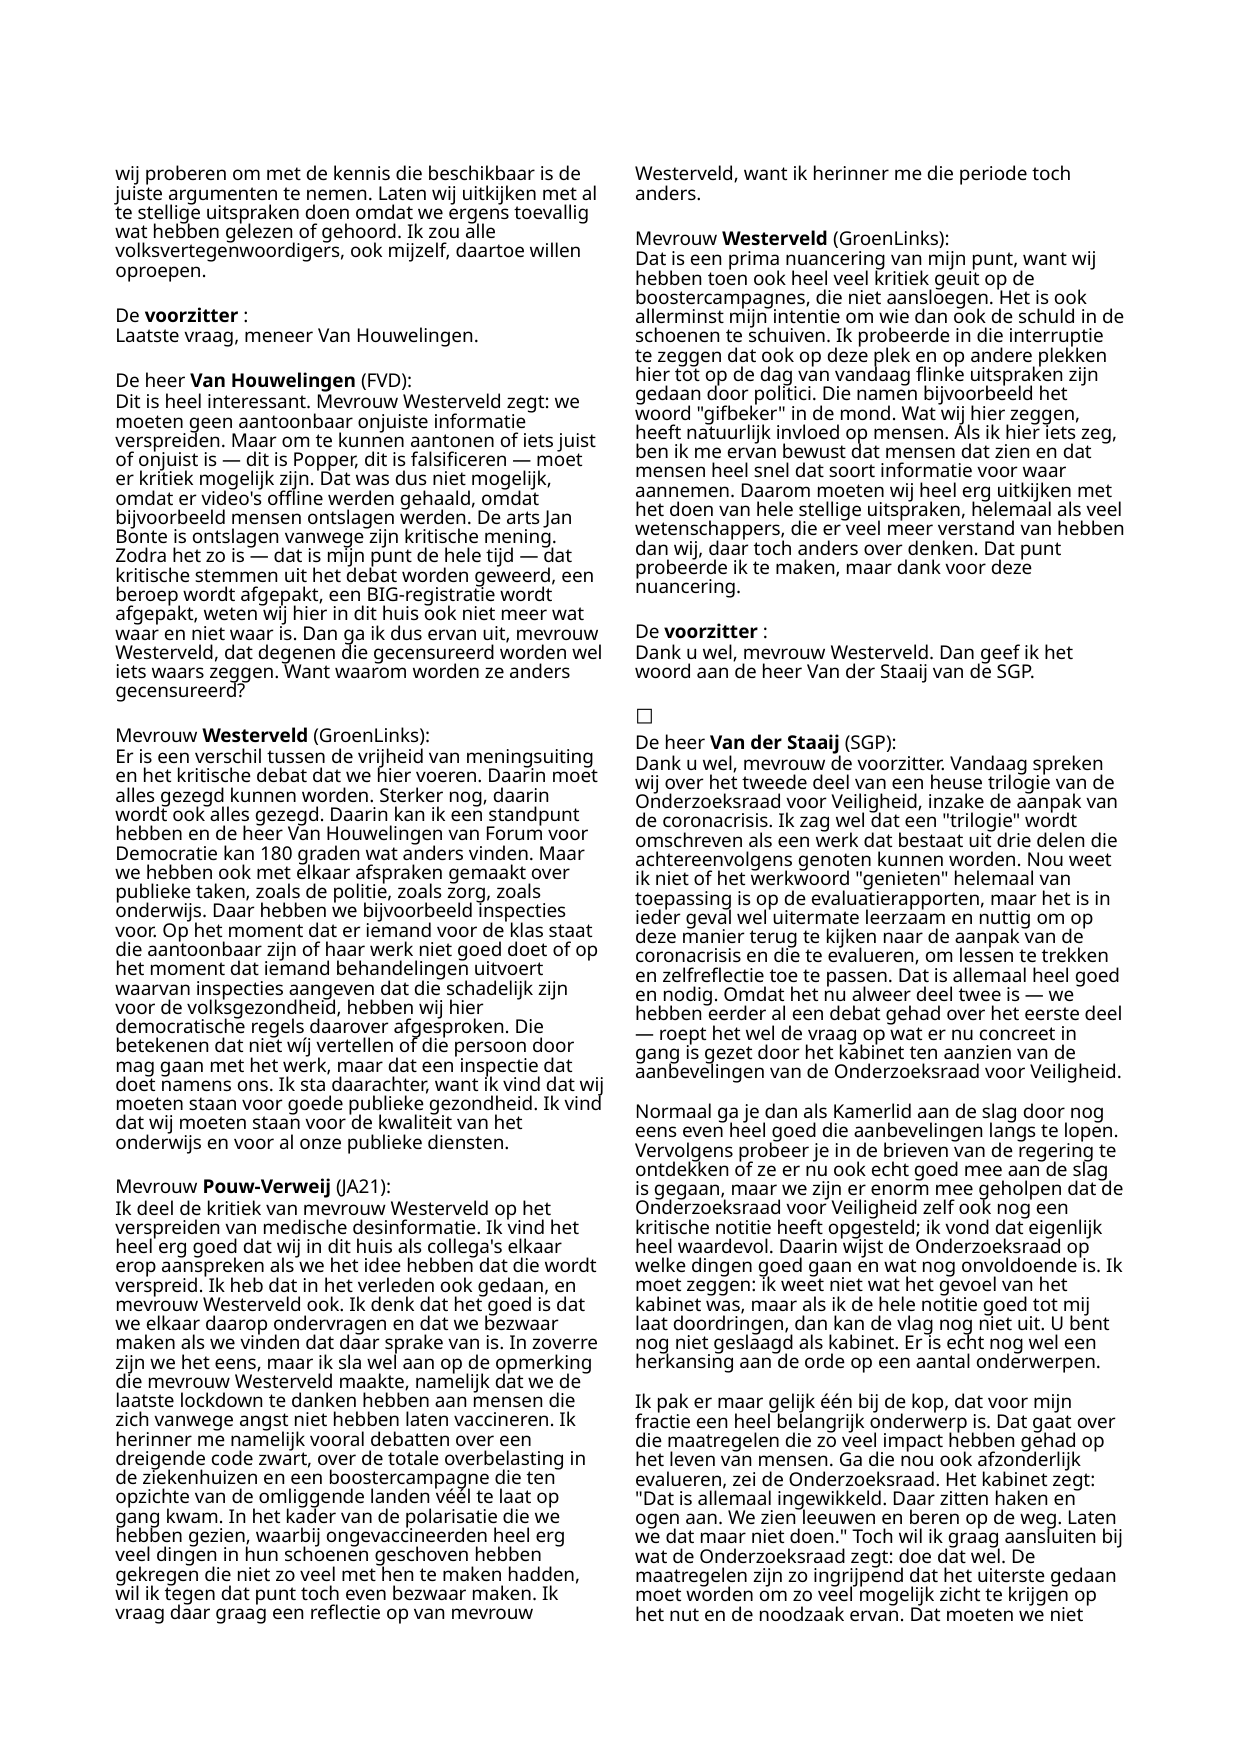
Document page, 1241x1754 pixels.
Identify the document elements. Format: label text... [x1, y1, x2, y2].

text Ik pak er maar gelijk één bij de kop, dat voor mijn fractie een heel belangrijk onderwerp is. Dat gaat over die maatregelen die zo veel impact hebben gehad op het leven van mensen. Ga die nou ook afzonderlijk evalueren, zei de Onderzoeksraad. Het kabinet zegt: "Dat is allemaal ingewikkeld. Daar zitten haken en ogen aan. We zien leeuwen en beren op de weg. Laten we dat maar niet doen." Toch wil ik graag aansluiten bij wat de Onderzoeksraad zegt: doe dat wel. De maatregelen zijn zo ingrijpend dat het uiterste gedaan moet worden om zo veel mogelijk zicht te krijgen op het nut en de noodzaak ervan. Dat moeten we niet [635, 1393, 1125, 1625]
text Dit is heel interessant. Mevrouw Westerveld zegt: we moeten geen aantoonbaar onjuiste informatie verspreiden. Maar om te kunnen aantonen of iets juist of onjuist is — dit is Popper, dit is falsificeren — moet er kritiek mogelijk zijn. Dat was dus niet mogelijk, omdat er video's offline werden gehaald, omdat bijvoorbeeld mensen ontslagen werden. De arts Jan Bonte is ontslagen vanwege zijn kritische mening. Zodra het zo is — dat is mijn punt de hele tijd — dat kritische stemmen uit het debat worden geweerd, een beroep wordt afgepakt, een BIG-registratie wordt afgepakt, weten wij hier in dit huis ook niet meer wat waar en niet waar is. Dan ga ik dus ervan uit, mevrouw Westerveld, dat degenen die gecensureerd worden wel iets waars zeggen. Want waarom worden ze anders gecensureerd? [115, 393, 605, 702]
text Er is een verschil tussen de vrijheid van meningsuiting en het kritische debat dat we hier voeren. Daarin moet alles gezegd kunnen worden. Sterker nog, daarin wordt ook alles gezegd. Daarin kan ik een standpunt hebben en de heer Van Houwelingen van Forum voor Democratie kan 180 graden wat anders vinden. Maar we hebben ook met elkaar afspraken gemaakt over publieke taken, zoals de politie, zoals zorg, zoals onderwijs. Daar hebben we bijvoorbeeld inspecties voor. Op het moment dat er iemand voor de klas staat die aantoonbaar zijn of haar werk niet goed doet of op het moment dat iemand behandelingen uitvoert waarvan inspecties aangeven dat die schadelijk zijn voor de volksgezondheid, hebben wij hier democratische regels daarover afgesproken. Die betekenen dat niet wíj vertellen of die persoon door mag gaan met het werk, maar dat een inspectie dat doet namens ons. Ik sta daarachter, want ik vind dat wij moeten staan voor goede publieke gezondheid. Ik vind dat wij moeten staan voor de kwaliteit van het onderwijs en voor al onze publieke diensten. [115, 748, 605, 1153]
text Dank u wel, mevrouw Westerveld. Dan geef ik het woord aan de heer Van der Staaij van de SGP. [635, 644, 1125, 682]
text De voorzitter : [635, 618, 1125, 644]
text wij proberen om met de kennis die beschikbaar is de juiste argumenten te nemen. Laten wij uitkijken met al te stellige uitspraken doen omdat we ergens toevallig wat hebben gelezen of gehoord. Ik zou alle volksvertegenwoordigers, ook mijzelf, daartoe willen oproepen. [115, 165, 605, 281]
text Ik deel de kritiek van mevrouw Westerveld op het verspreiden van medische desinformatie. Ik vind het heel erg goed dat wij in dit huis als collega's elkaar erop aanspreken als we het idee hebben dat die wordt verspreid. Ik heb dat in het verleden ook gedaan, en mevrouw Westerveld ook. Ik denk dat het goed is dat we elkaar daarop ondervragen en dat we bezwaar maken als we vinden dat daar sprake van is. In zoverre zijn we het eens, maar ik sla wel aan op de opmerking die mevrouw Westerveld maakte, namelijk dat we de laatste lockdown te danken hebben aan mensen die zich vanwege angst niet hebben laten vaccineren. Ik herinner me namelijk vooral debatten over een dreigende code zwart, over de totale overbelasting in de ziekenhuizen en een boostercampagne die ten opzichte van de omliggende landen véél te laat op gang kwam. In het kader van de polarisatie die we hebben gezien, waarbij ongevaccineerden heel erg veel dingen in hun schoenen geschoven hebben gekregen die niet zo veel met hen te maken hadden, wil ik tegen dat punt toch even bezwaar maken. Ik vraag daar graag een reflectie op van mevrouw [115, 1199, 605, 1623]
text Westerveld, want ik herinner me die periode toch anders. [635, 165, 1125, 204]
text De heer Van der Staaij (SGP): [635, 729, 1125, 755]
text De voorzitter : [115, 302, 605, 327]
text Mevrouw Westerveld (GroenLinks): [635, 225, 1125, 250]
text Mevrouw Westerveld (GroenLinks): [115, 722, 605, 748]
text ⬜ [635, 703, 1125, 729]
text Laatste vraag, meneer Van Houwelingen. [115, 327, 605, 347]
text Normaal ga je dan als Kamerlid aan de slag door nog eens even heel goed die aanbevelingen langs te lopen. Vervolgens probeer je in de brieven van de regering te ontdekken of ze er nu ook echt goed mee aan de slag is gegaan, maar we zijn er enorm mee geholpen dat de Onderzoeksraad voor Veiligheid zelf ook nog een kritische notitie heeft opgesteld; ik vond dat eigenlijk heel waardevol. Daarin wijst de Onderzoeksraad op welke dingen goed gaan en wat nog onvoldoende is. Ik moet zeggen: ik weet niet wat het gevoel van het kabinet was, maar als ik de hele notitie goed tot mij laat doordringen, dan kan de vlag nog niet uit. U bent nog niet geslaagd als kabinet. Er is echt nog wel een herkansing aan de orde op een aantal onderwerpen. [635, 1103, 1125, 1373]
text Dat is een prima nuancering van mijn punt, want wij hebben toen ook heel veel kritiek geuit op de boostercampagnes, die niet aansloegen. Het is ook allerminst mijn intentie om wie dan ook de schuld in de schoenen te schuiven. Ik probeerde in die interruptie te zeggen dat ook op deze plek en op andere plekken hier tot op de dag van vandaag flinke uitspraken zijn gedaan door politici. Die namen bijvoorbeeld het woord "gifbeker" in de mond. Wat wij hier zeggen, heeft natuurlijk invloed op mensen. Als ik hier iets zeg, ben ik me ervan bewust dat mensen dat zien en dat mensen heel snel dat soort informatie voor waar aannemen. Daarom moeten wij heel erg uitkijken met het doen van hele stellige uitspraken, helemaal als veel wetenschappers, die er veel meer verstand van hebben dan wij, daar toch anders over denken. Dat punt probeerde ik te maken, maar dank voor deze nuancering. [635, 250, 1125, 597]
text Mevrouw Pouw-Verweij (JA21): [115, 1174, 605, 1199]
text De heer Van Houwelingen (FVD): [115, 368, 605, 393]
text Dank u wel, mevrouw de voorzitter. Vandaag spreken wij over het tweede deel van een heuse trilogie van de Onderzoeksraad voor Veiligheid, inzake de aanpak van de coronacrisis. Ik zag wel dat een "trilogie" wordt omschreven als een werk dat bestaat uit drie delen die achtereenvolgens genoten kunnen worden. Nou weet ik niet of het werkwoord "genieten" helemaal van toepassing is op de evaluatierapporten, maar het is in ieder geval wel uitermate leerzaam en nuttig om op deze manier terug te kijken naar de aanpak van de coronacrisis en die te evalueren, om lessen te trekken en zelfreflectie toe te passen. Dat is allemaal heel goed en nodig. Omdat het nu alweer deel twee is — we hebben eerder al een debat gehad over het eerste deel — roept het wel de vraag op wat er nu concreet in gang is gezet door het kabinet ten aanzien van de aanbevelingen van de Onderzoeksraad voor Veiligheid. [635, 755, 1125, 1082]
